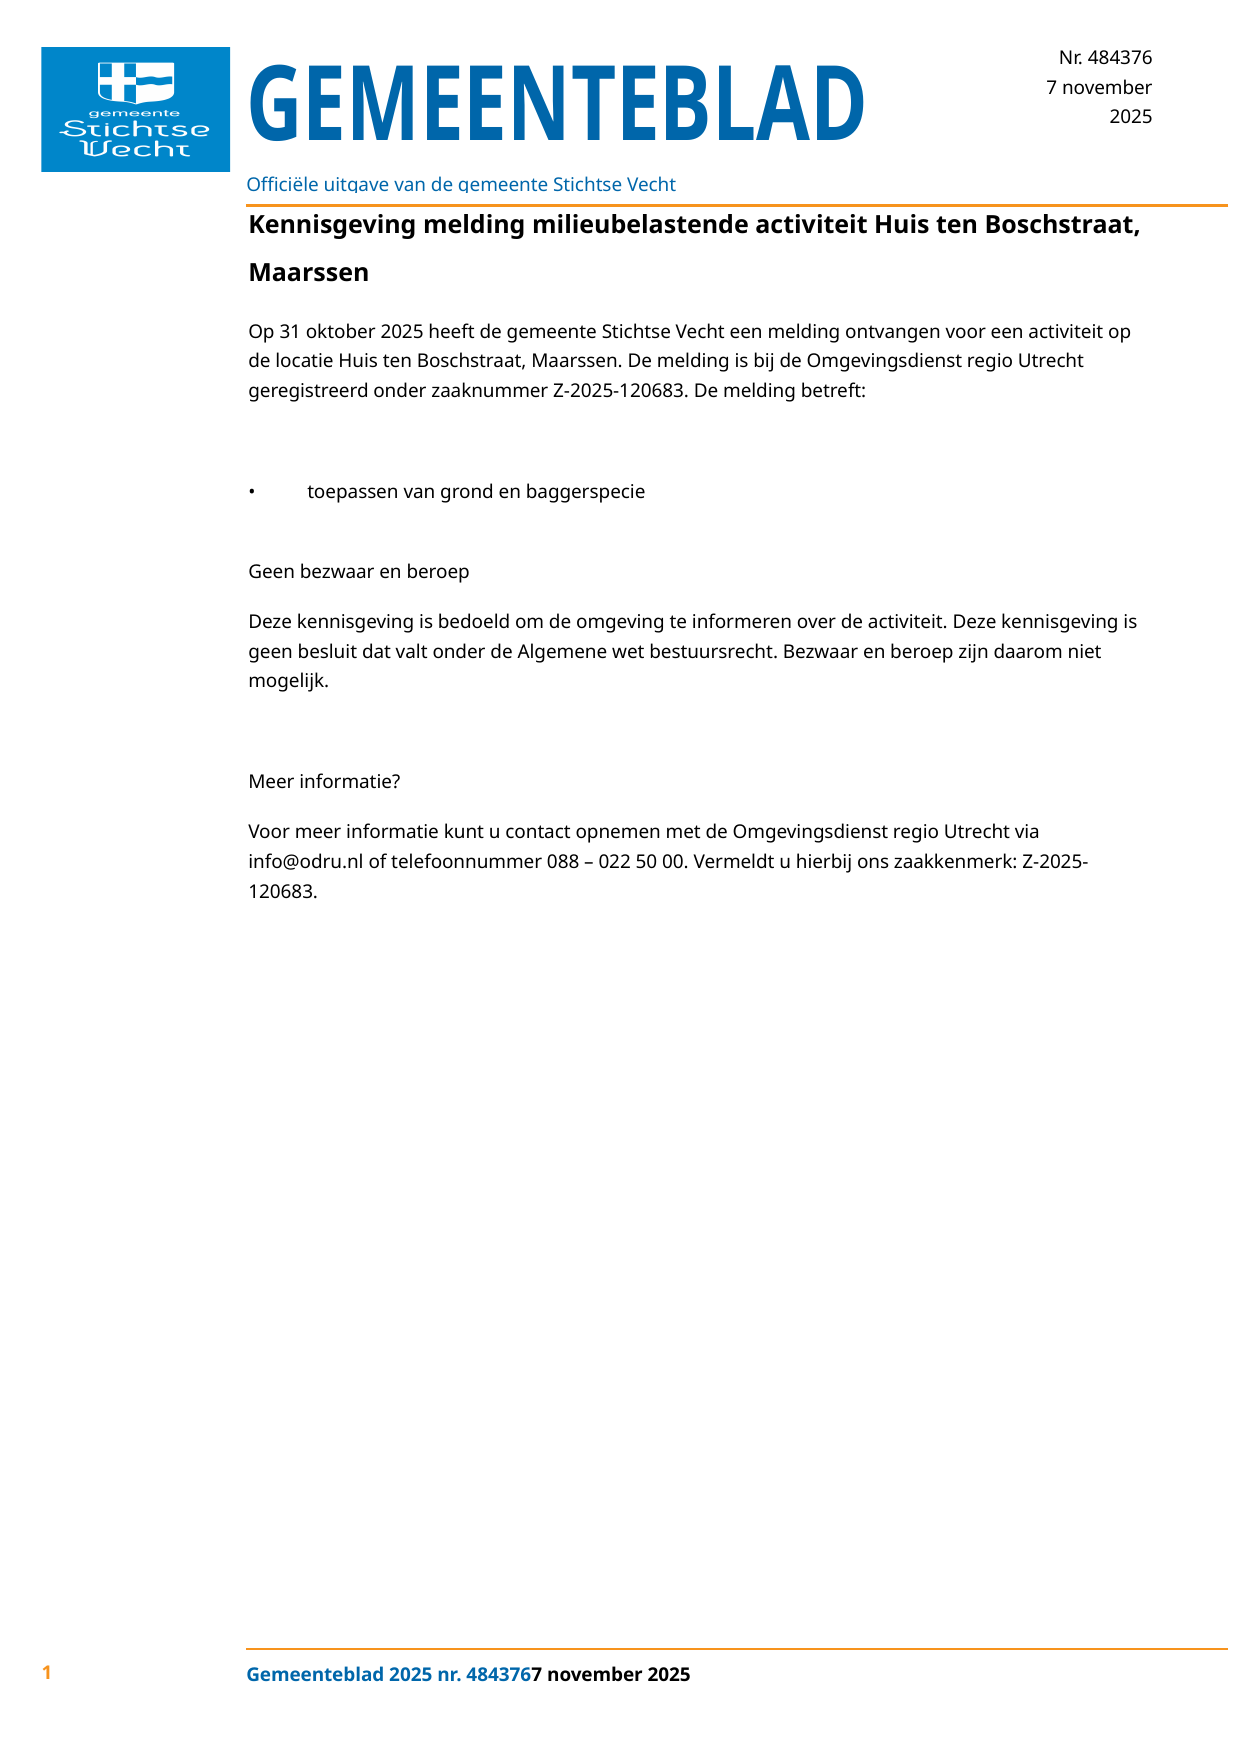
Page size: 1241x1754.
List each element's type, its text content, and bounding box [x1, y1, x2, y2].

text Meer informatie? [248, 768, 1152, 794]
text Deze kennisgeving is bedoeld om de omgeving te informeren over de activiteit. Deze kennisgeving is geen besluit dat valt onder de Algemene wet bestuursrecht. Bezwaar en beroep zijn daarom niet mogelijk. [248, 608, 1152, 693]
picture [99, 63, 135, 101]
list toepassen van grond en baggerspecie [248, 478, 1152, 504]
text Geen bezwaar en beroep [248, 558, 1152, 584]
text Kennisgeving melding milieubelastende activiteit Huis ten Boschstraat, Maarssen [248, 207, 1152, 288]
text Op 31 oktober 2025 heeft de gemeente Stichtse Vecht een melding ontvangen voor een activiteit op de locatie Huis ten Boschstraat, Maarssen. De melding is bij de Omgevingsdienst regio Utrecht geregistreerd onder zaaknummer Z-2025-120683. De melding betreft: [248, 318, 1152, 403]
picture [137, 63, 174, 103]
text Voor meer informatie kunt u contact opnemen met de Omgevingsdienst regio Utrecht via info@odru.nl of telefoonnummer 088 – 022 50 00. Vermeldt u hierbij ons zaakkenmerk: Z-2025-120683. [248, 819, 1152, 904]
